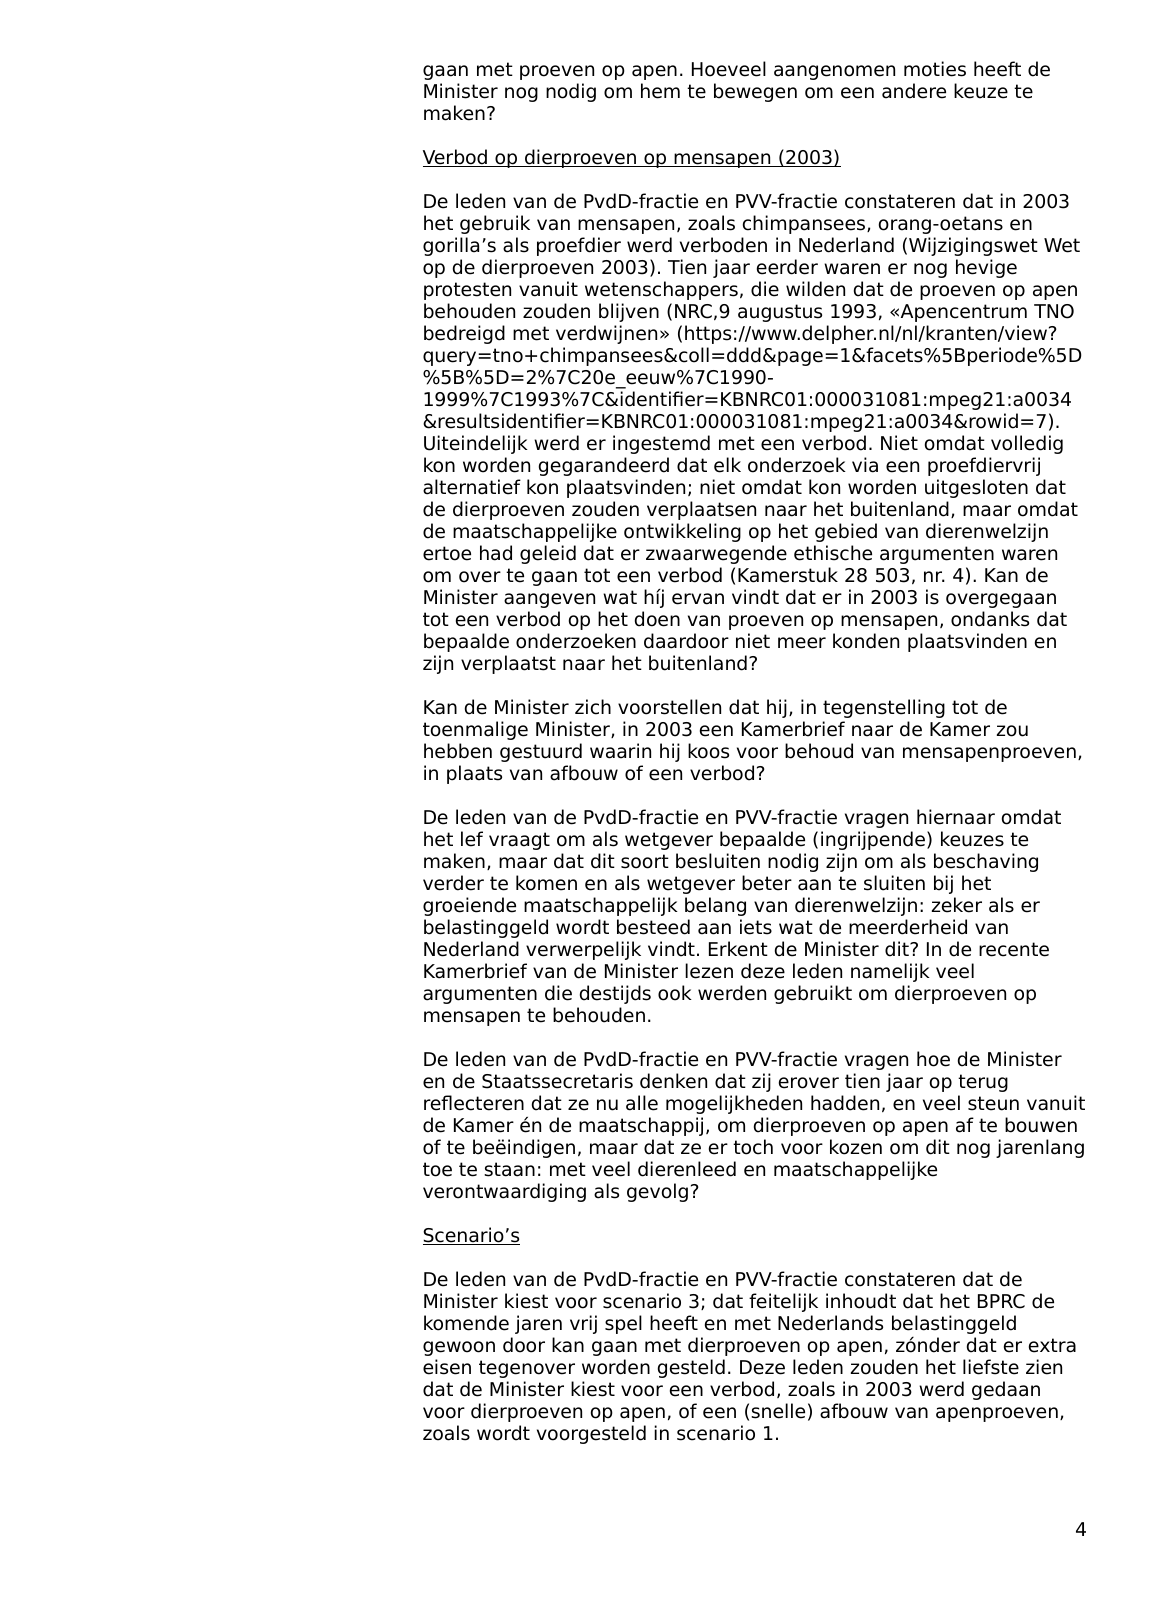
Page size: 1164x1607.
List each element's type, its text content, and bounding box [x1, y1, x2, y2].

text De leden van de PvdD-fractie en PVV-fractie constateren dat de Minister kiest voor scenario 3; dat feitelijk inhoudt dat het BPRC de komende jaren vrij spel heeft en met Nederlands belastinggeld gewoon door kan gaan met dierproeven op apen, zónder dat er extra eisen tegenover worden gesteld. Deze leden zouden het liefste zien dat de Minister kiest voor een verbod, zoals in 2003 werd gedaan voor dierproeven op apen, of een (snelle) afbouw van apenproeven, zoals wordt voorgesteld in scenario 1. [422, 1269, 1087, 1445]
text De leden van de PvdD-fractie en PVV-fractie vragen hoe de Minister en de Staatssecretaris denken dat zij erover tien jaar op terug reflecteren dat ze nu alle mogelijkheden hadden, en veel steun vanuit de Kamer én de maatschappij, om dierproeven op apen af te bouwen of te beëindigen, maar dat ze er toch voor kozen om dit nog jarenlang toe te staan: met veel dierenleed en maatschappelijke verontwaardiging als gevolg? [422, 1049, 1087, 1203]
text Kan de Minister zich voorstellen dat hij, in tegenstelling tot de toenmalige Minister, in 2003 een Kamerbrief naar de Kamer zou hebben gestuurd waarin hij koos voor behoud van mensapenproeven, in plaats van afbouw of een verbod? [422, 697, 1087, 785]
text De leden van de PvdD-fractie en PVV-fractie constateren dat in 2003 het gebruik van mensapen, zoals chimpansees, orang-oetans en gorilla’s als proefdier werd verboden in Nederland (Wijzigingswet Wet op de dierproeven 2003). Tien jaar eerder waren er nog hevige protesten vanuit wetenschappers, die wilden dat de proeven op apen behouden zouden blijven (NRC,9 augustus 1993, «Apencentrum TNO bedreigd met verdwijnen» (https://www.delpher.nl/nl/kranten/view?query=tno+chimpansees&coll=ddd&page=1&facets%5Bperiode%5D%5B%5D=2%7C20e_eeuw%7C1990-1999%7C1993%7C&identifier=KBNRC01:000031081:mpeg21:a0034&resultsidentifier=KBNRC01:000031081:mpeg21:a0034&rowid=7). Uiteindelijk werd er ingestemd met een verbod. Niet omdat volledig kon worden gegarandeerd dat elk onderzoek via een proefdiervrij alternatief kon plaatsvinden; niet omdat kon worden uitgesloten dat de dierproeven zouden verplaatsen naar het buitenland, maar omdat de maatschappelijke ontwikkeling op het gebied van dierenwelzijn ertoe had geleid dat er zwaarwegende ethische argumenten waren om over te gaan tot een verbod (Kamerstuk 28 503, nr. 4). Kan de Minister aangeven wat híj ervan vindt dat er in 2003 is overgegaan tot een verbod op het doen van proeven op mensapen, ondanks dat bepaalde onderzoeken daardoor niet meer konden plaatsvinden en zijn verplaatst naar het buitenland? [422, 191, 1087, 675]
subtitle Verbod op dierproeven op mensapen (2003) [422, 147, 1087, 169]
text gaan met proeven op apen. Hoeveel aangenomen moties heeft de Minister nog nodig om hem te bewegen om een andere keuze te maken? [422, 59, 1087, 125]
subtitle Scenario’s [422, 1225, 1087, 1247]
text De leden van de PvdD-fractie en PVV-fractie vragen hiernaar omdat het lef vraagt om als wetgever bepaalde (ingrijpende) keuzes te maken, maar dat dit soort besluiten nodig zijn om als beschaving verder te komen en als wetgever beter aan te sluiten bij het groeiende maatschappelijk belang van dierenwelzijn: zeker als er belastinggeld wordt besteed aan iets wat de meerderheid van Nederland verwerpelijk vindt. Erkent de Minister dit? In de recente Kamerbrief van de Minister lezen deze leden namelijk veel argumenten die destijds ook werden gebruikt om dierproeven op mensapen te behouden. [422, 807, 1087, 1027]
